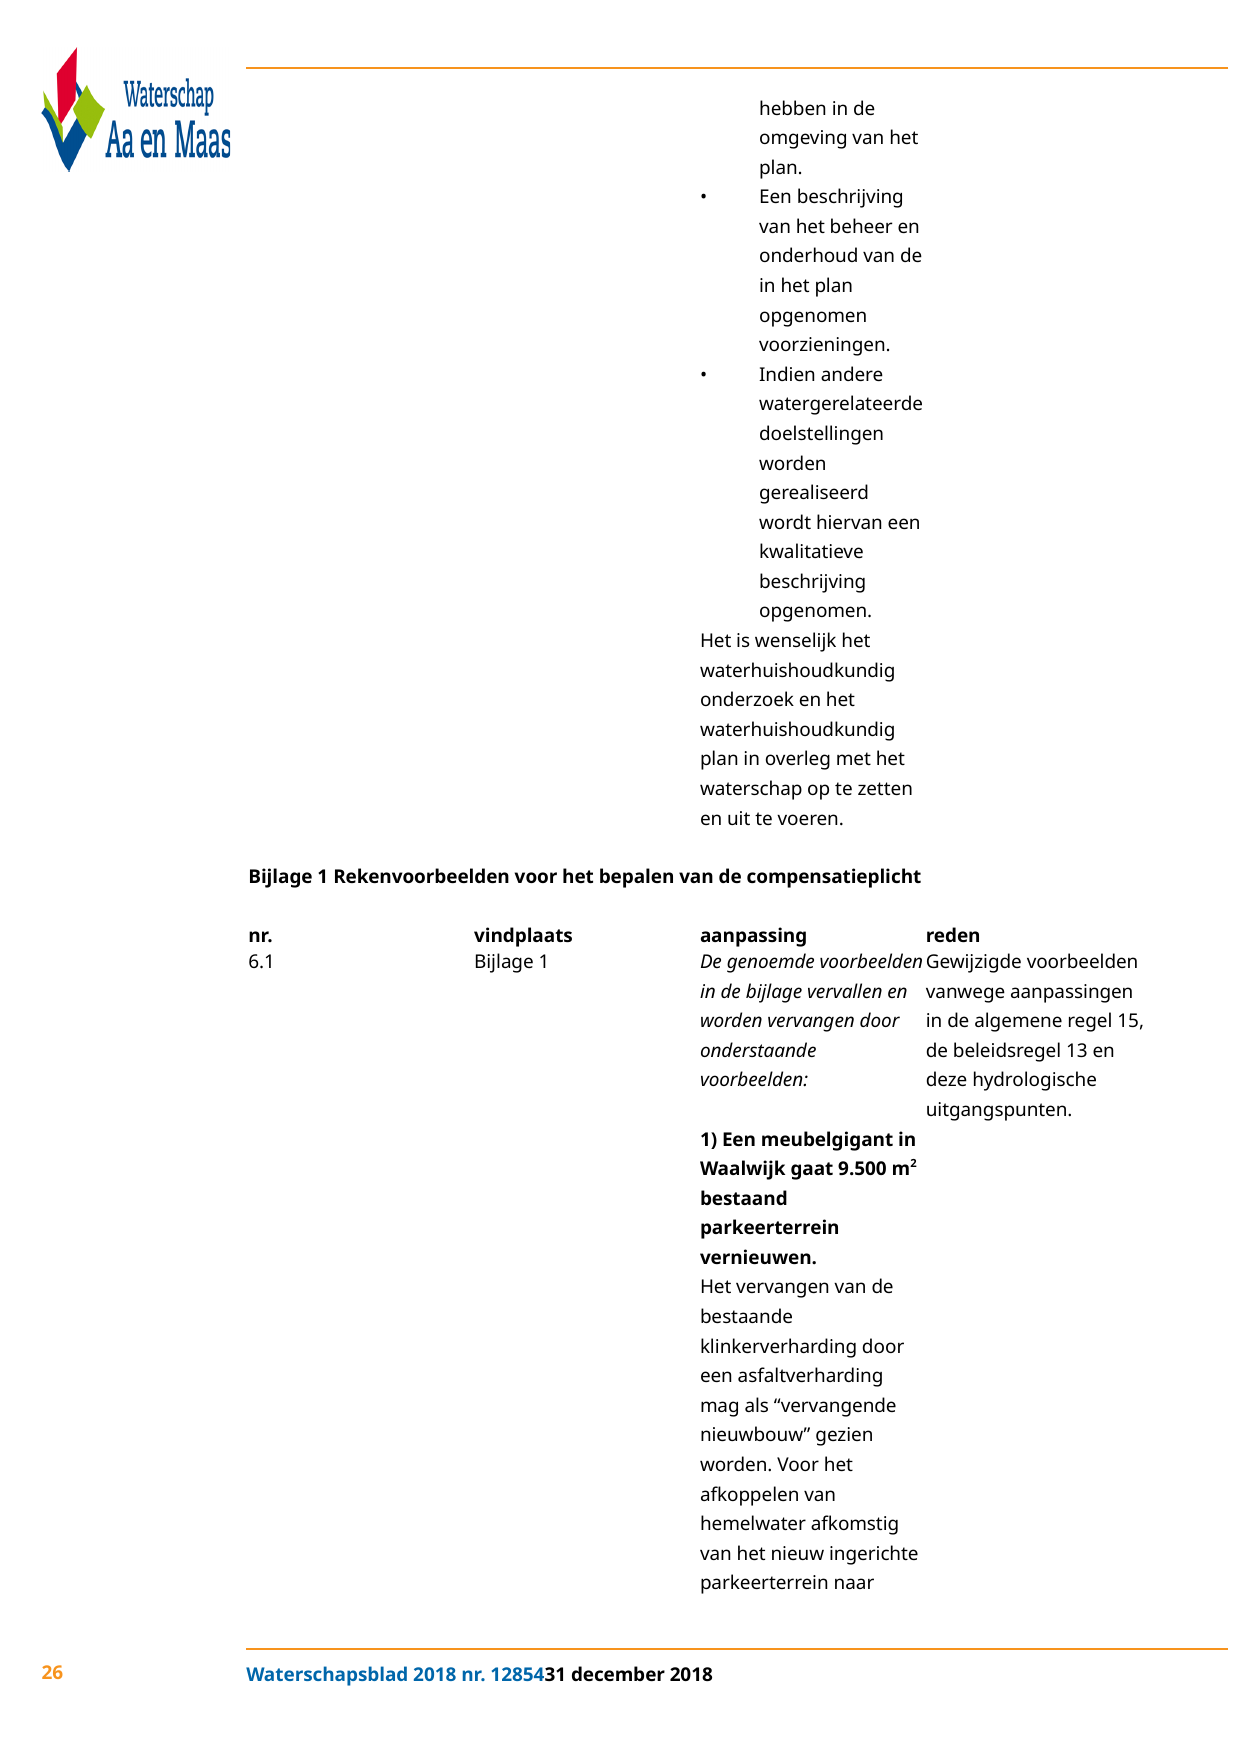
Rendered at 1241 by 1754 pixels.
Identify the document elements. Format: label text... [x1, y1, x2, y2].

table_cell De genoemde voorbeelden in de bijlage vervallen en worden vervangen door onderstaande voorbeelden: 1) Een meubelgigant in Waalwijk gaat 9.500 m2 bestaand parkeerterrein vernieuwen. Het vervangen van de bestaande klinkerverharding door een asfaltverharding mag als “vervangende nieuwbouw” gezien worden. Voor het afkoppelen van hemelwater afkomstig van het nieuw ingerichte parkeerterrein naar [700, 948, 926, 1595]
table_header nr. [248, 923, 474, 948]
table_cell [474, 95, 700, 831]
table_cell Bijlage 1 [474, 948, 700, 1595]
table_cell hebben in de omgeving van het plan. Een beschrijving van het beheer en onderhoud van de in het plan opgenomen voorzieningen. Indien andere watergerelateerde doelstellingen worden gerealiseerd wordt hiervan een kwalitatieve beschrijving opgenomen. Het is wenselijk het waterhuishoudkundig onderzoek en het waterhuishoudkundig plan in overleg met het waterschap op te zetten en uit te voeren. [700, 95, 926, 831]
picture [41, 47, 231, 172]
table_cell 6.1 [248, 948, 474, 1595]
text Bijlage 1 Rekenvoorbeelden voor het bepalen van de compensatieplicht [248, 863, 1152, 889]
table_cell [248, 95, 474, 831]
table_cell [926, 95, 1152, 831]
table_header reden [926, 923, 1152, 948]
table_header vindplaats [474, 923, 700, 948]
table_cell Gewijzigde voorbeelden vanwege aanpassingen in de algemene regel 15, de beleidsregel 13 en deze hydrologische uitgangspunten. [926, 948, 1152, 1595]
table_header aanpassing [700, 923, 926, 948]
